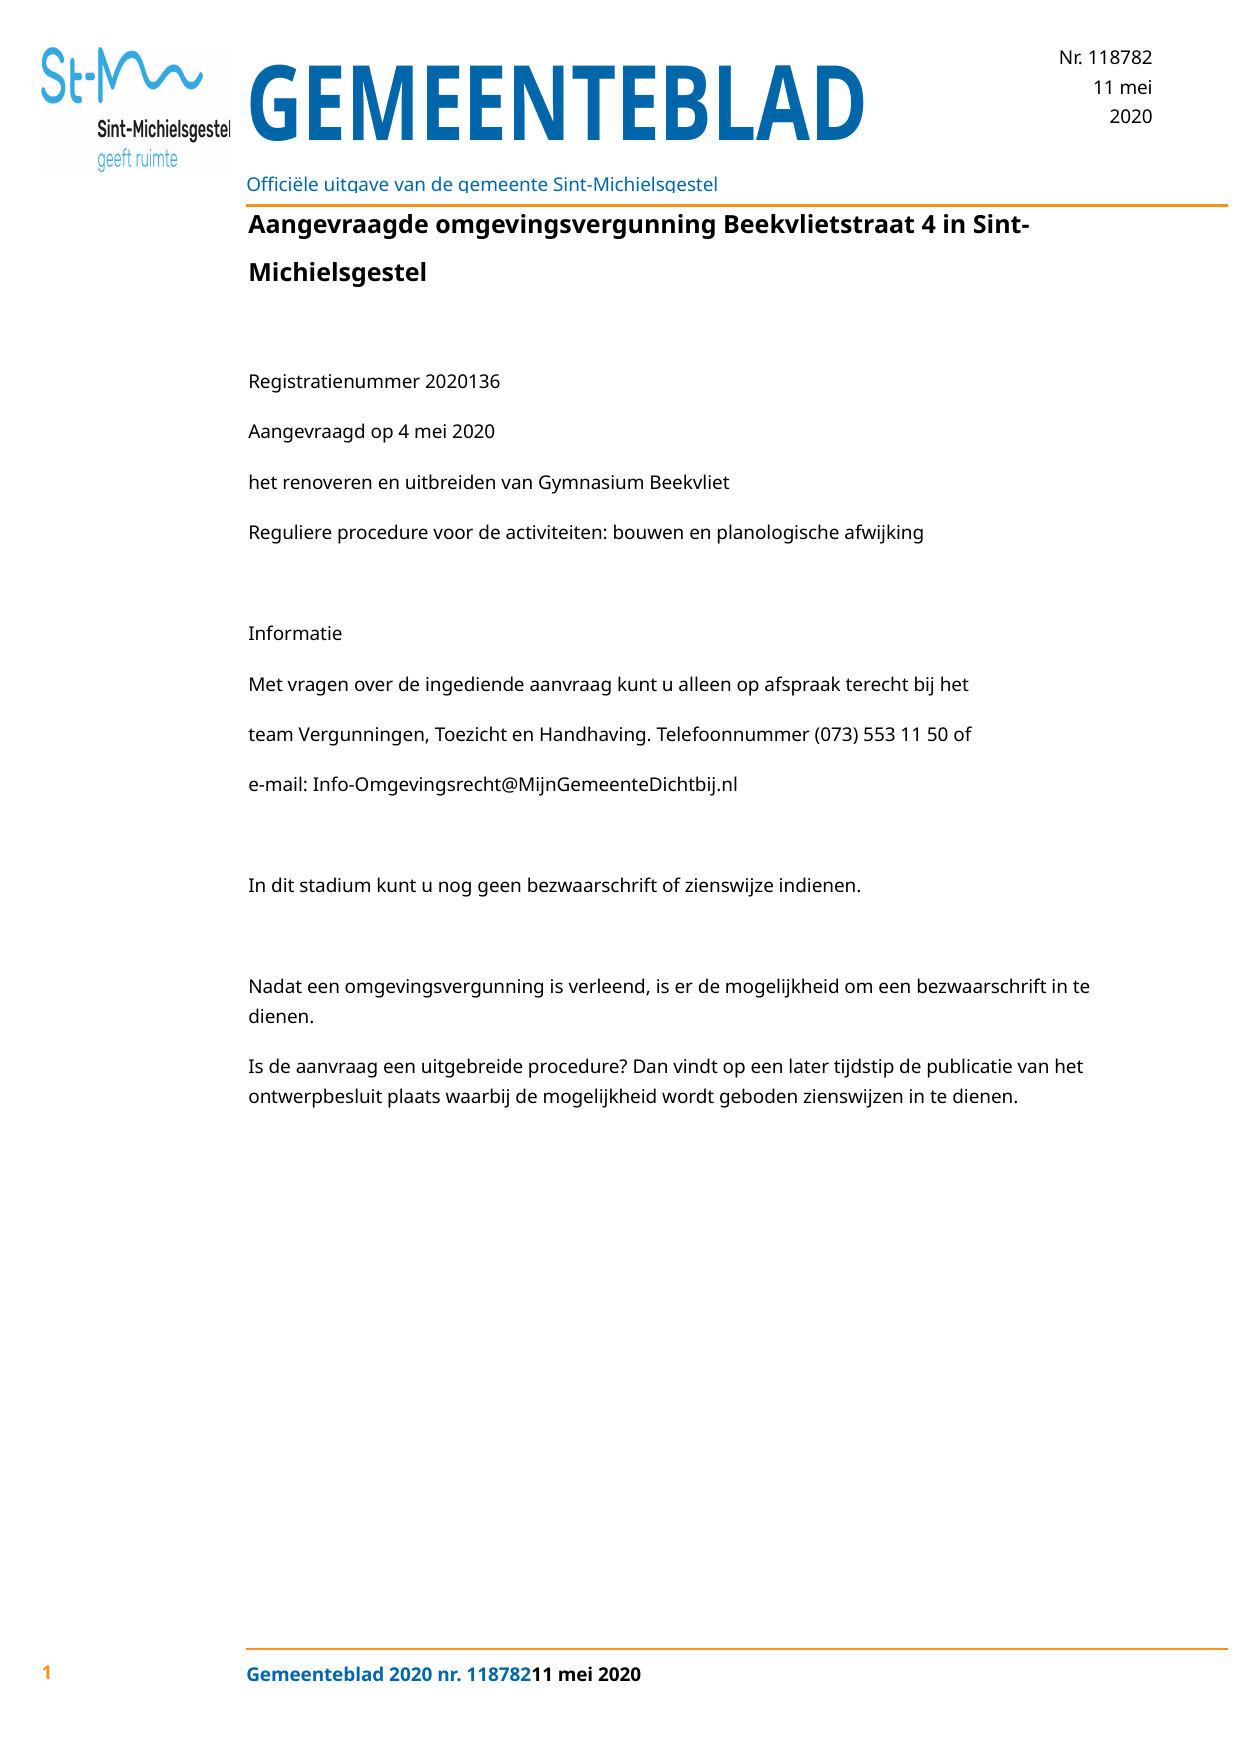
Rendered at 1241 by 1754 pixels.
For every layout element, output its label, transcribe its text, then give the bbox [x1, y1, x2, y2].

text Informatie [248, 620, 1152, 646]
text Nadat een omgevingsvergunning is verleend, is er de mogelijkheid om een bezwaarschrift in te dienen. [248, 973, 1152, 1029]
text Aangevraagde omgevingsvergunning Beekvlietstraat 4 in Sint-Michielsgestel [248, 207, 1152, 288]
text Met vragen over de ingediende aanvraag kunt u alleen op afspraak terecht bij het [248, 671, 1152, 697]
text Aangevraagd op 4 mei 2020 [248, 419, 1152, 444]
text e-mail: Info-Omgevingsrecht@MijnGemeenteDichtbij.nl [248, 772, 1152, 797]
text team Vergunningen, Toezicht en Handhaving. Telefoonnummer (073) 553 11 50 of [248, 721, 1152, 747]
text Is de aanvraag een uitgebreide procedure? Dan vindt op een later tijdstip de publicatie van het ontwerpbesluit plaats waarbij de mogelijkheid wordt geboden zienswijzen in te dienen. [248, 1053, 1152, 1109]
text In dit stadium kunt u nog geen bezwaarschrift of zienswijze indienen. [248, 872, 1152, 898]
picture [41, 47, 231, 172]
text Registratienummer 2020136 [248, 368, 1152, 394]
text het renoveren en uitbreiden van Gymnasium Beekvliet [248, 469, 1152, 495]
text Reguliere procedure voor de activiteiten: bouwen en planologische afwijking [248, 519, 1152, 545]
